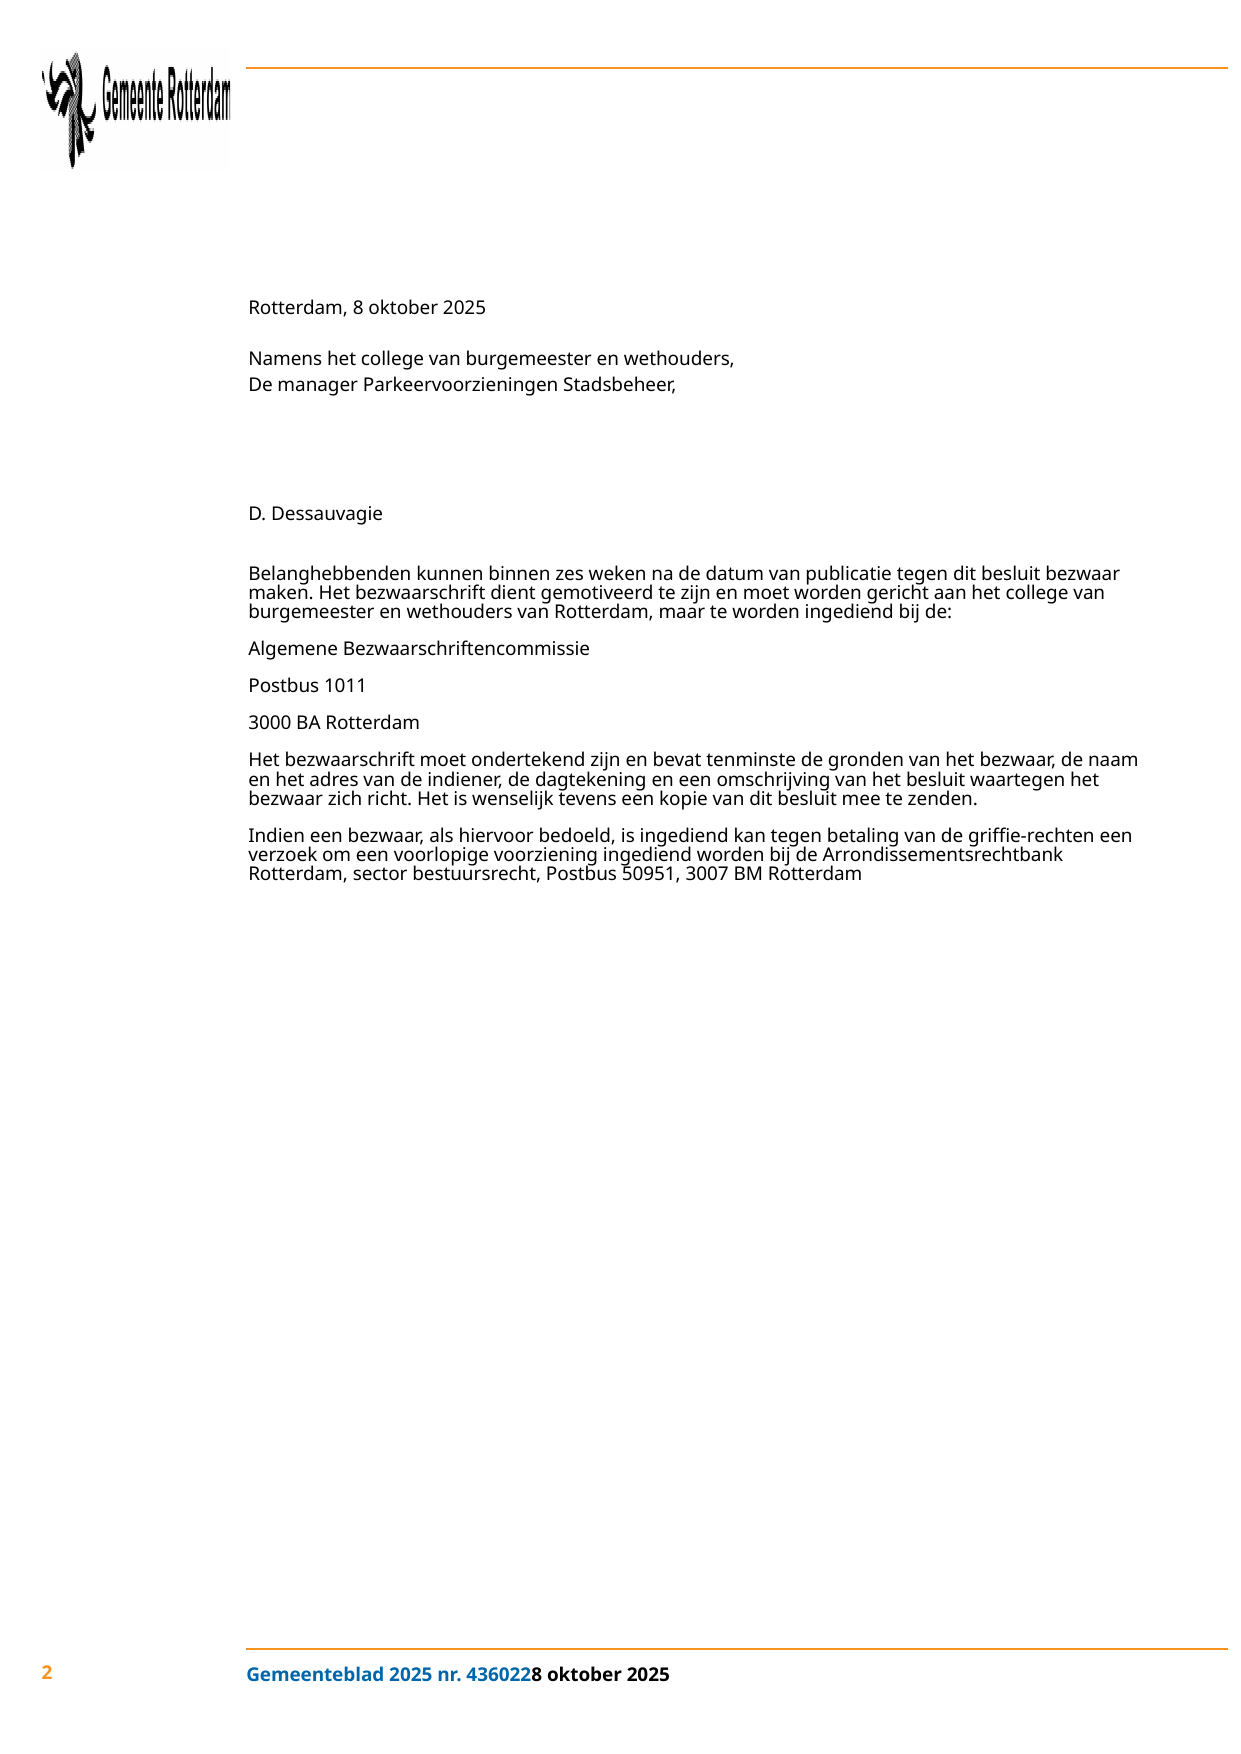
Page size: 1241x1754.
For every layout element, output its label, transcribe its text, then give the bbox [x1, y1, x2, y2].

text Het bezwaarschrift moet ondertekend zijn en bevat tenminste de gronden van het bezwaar, de naam en het adres van de indiener, de dagtekening en een omschrijving van het besluit waartegen het bezwaar zich richt. Het is wenselijk tevens een kopie van dit besluit mee te zenden. [248, 751, 1152, 809]
text Namens het college van burgemeester en wethouders, [248, 345, 1152, 371]
picture [41, 47, 231, 172]
text Algemene Bezwaarschriftencommissie [248, 640, 1152, 659]
text Belanghebbenden kunnen binnen zes weken na de datum van publicatie tegen dit besluit bezwaar maken. Het bezwaarschrift dient gemotiveerd te zijn en moet worden gericht aan het college van burgemeester en wethouders van Rotterdam, maar te worden ingediend bij de: [248, 565, 1152, 623]
text 3000 BA Rotterdam [248, 714, 1152, 733]
text Rotterdam, 8 oktober 2025 [248, 294, 1152, 319]
text D. Dessauvagie [248, 500, 1152, 525]
text Indien een bezwaar, als hiervoor bedoeld, is ingediend kan tegen betaling van de griffie-rechten een verzoek om een voorlopige voorziening ingediend worden bij de Arrondissementsrechtbank Rotterdam, sector bestuursrecht, Postbus 50951, 3007 BM Rotterdam [248, 827, 1152, 884]
text Postbus 1011 [248, 677, 1152, 697]
text De manager Parkeervoorzieningen Stadsbeheer, [248, 371, 1152, 397]
